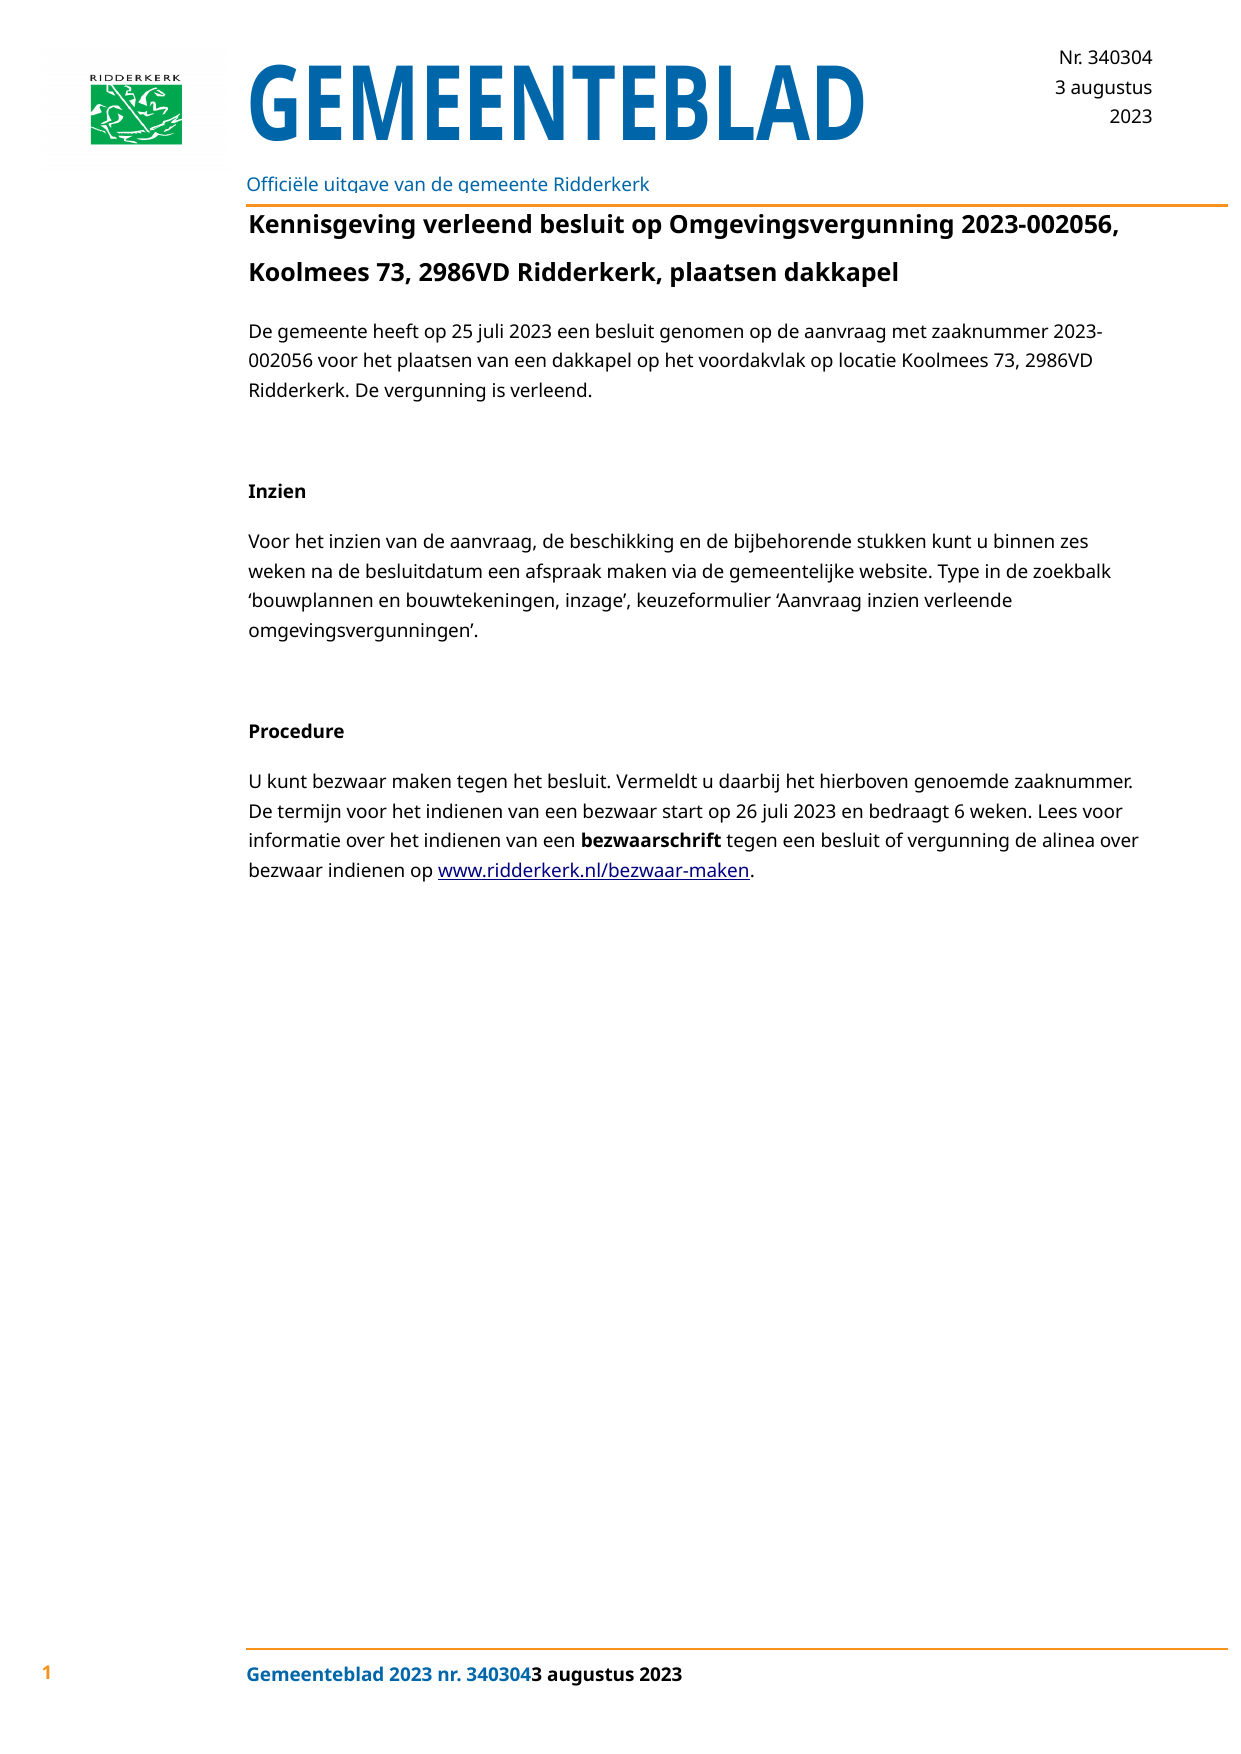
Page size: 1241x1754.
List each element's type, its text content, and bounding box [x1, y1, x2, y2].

text Kennisgeving verleend besluit op Omgevingsvergunning 2023-002056, Koolmees 73, 2986VD Ridderkerk, plaatsen dakkapel [248, 207, 1152, 288]
text De gemeente heeft op 25 juli 2023 een besluit genomen op de aanvraag met zaaknummer 2023-002056 voor het plaatsen van een dakkapel op het voordakvlak op locatie Koolmees 73, 2986VD Ridderkerk. De vergunning is verleend. [248, 318, 1152, 403]
picture [41, 47, 231, 172]
text Inzien [248, 478, 1152, 504]
text Voor het inzien van de aanvraag, de beschikking en de bijbehorende stukken kunt u binnen zes weken na de besluitdatum een afspraak maken via de gemeentelijke website. Type in de zoekbalk ‘bouwplannen en bouwtekeningen, inzage’, keuzeformulier ‘Aanvraag inzien verleende omgevingsvergunningen’. [248, 528, 1152, 643]
text Procedure [248, 718, 1152, 744]
text U kunt bezwaar maken tegen het besluit. Vermeldt u daarbij het hierboven genoemde zaaknummer. De termijn voor het indienen van een bezwaar start op 26 juli 2023 en bedraagt 6 weken. Lees voor informatie over het indienen van een bezwaarschrift tegen een besluit of vergunning de alinea over bezwaar indienen op www.ridderkerk.nl/bezwaar-maken. [248, 768, 1152, 883]
